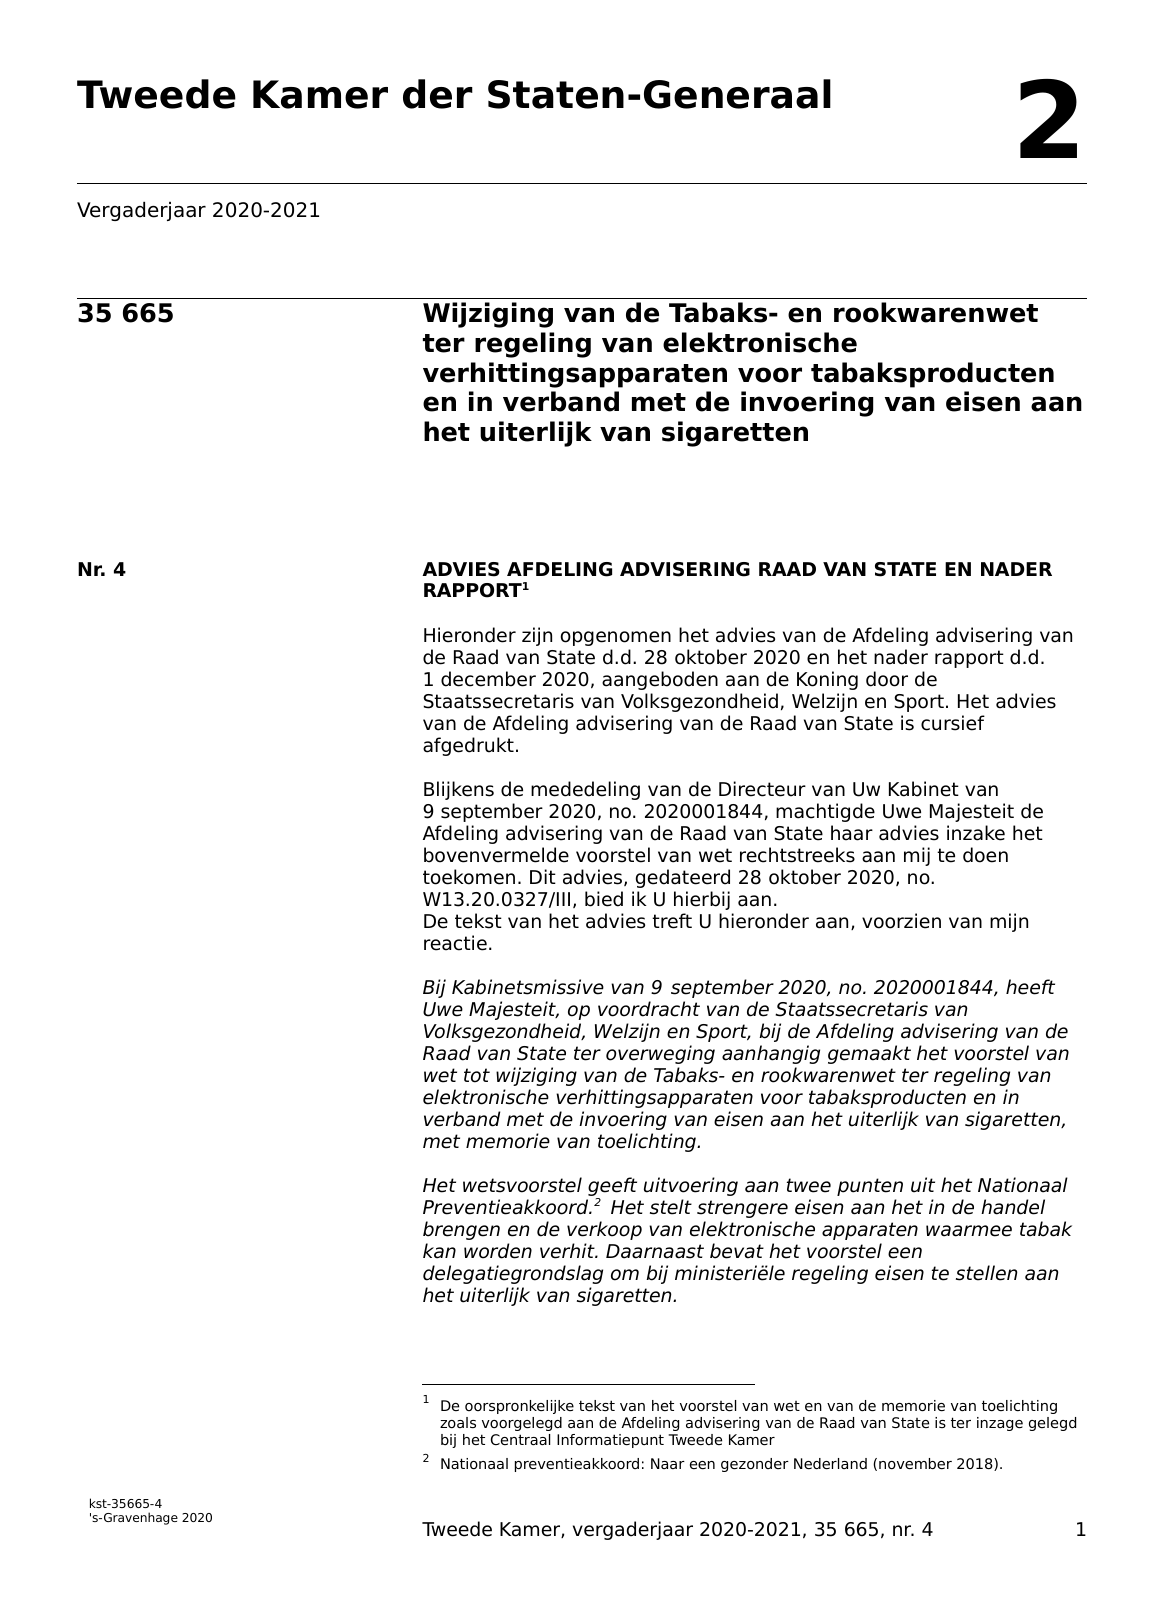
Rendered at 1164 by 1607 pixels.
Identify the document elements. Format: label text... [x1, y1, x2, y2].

text Het wetsvoorstel geeft uitvoering aan twee punten uit het Nationaal Preventieakkoord. Het stelt strengere eisen aan het in de handel brengen en de verkoop van elektronische apparaten waarmee tabak kan worden verhit. Daarnaast bevat het voorstel een delegatiegrondslag om bij ministeriële regeling eisen te stellen aan het uiterlijk van sigaretten. [422, 1175, 1087, 1307]
text Blijkens de mededeling van de Directeur van Uw Kabinet van 9 september 2020, no. 2020001844, machtigde Uwe Majesteit de Afdeling advisering van de Raad van State haar advies inzake het bovenvermelde voorstel van wet rechtstreeks aan mij te doen toekomen. Dit advies, gedateerd 28 oktober 2020, no. W13.20.0327/III, bied ik U hierbij aan. [422, 779, 1087, 911]
table_header 2 [886, 59, 1087, 183]
table_header Tweede Kamer der Staten-Generaal [77, 59, 886, 183]
text Bij Kabinetsmissive van 9 september 2020, no. 2020001844, heeft Uwe Majesteit, op voordracht van de Staatssecretaris van Volksgezondheid, Welzijn en Sport, bij de Afdeling advisering van de Raad van State ter overweging aanhangig gemaakt het voorstel van wet tot wijziging van de Tabaks- en rookwarenwet ter regeling van elektronische verhittingsapparaten voor tabaksproducten en in verband met de invoering van eisen aan het uiterlijk van sigaretten, met memorie van toelichting. [422, 977, 1087, 1152]
text De oorspronkelijke tekst van het voorstel van wet en van de memorie van toelichting zoals voorgelegd aan de Afdeling advisering van de Raad van State is ter inzage gelegd bij het Centraal Informatiepunt Tweede Kamer [422, 1393, 1087, 1449]
text Hieronder zijn opgenomen het advies van de Afdeling advisering van de Raad van State d.d. 28 oktober 2020 en het nader rapport d.d. 1 december 2020, aangeboden aan de Koning door de Staatssecretaris van Volksgezondheid, Welzijn en Sport. Het advies van de Afdeling advisering van de Raad van State is cursief afgedrukt. [422, 624, 1087, 756]
table_cell Vergaderjaar 2020-2021 [77, 184, 1087, 298]
text 's-Gravenhage 2020 [88, 1511, 323, 1525]
text Nationaal preventieakkoord: Naar een gezonder Nederland (november 2018). [422, 1452, 1087, 1474]
subtitle 35 665 Wijziging van de Tabaks- en rookwarenwet ter regeling van elektronische verhittingsapparaten voor tabaksproducten en in verband met de invoering van eisen aan het uiterlijk van sigaretten [77, 299, 1087, 447]
text kst-35665-4 [88, 1497, 323, 1511]
subtitle Nr. 4 ADVIES AFDELING ADVISERING RAAD VAN STATE EN NADER RAPPORT [77, 558, 1087, 602]
text De tekst van het advies treft U hieronder aan, voorzien van mijn reactie. [422, 911, 1087, 954]
